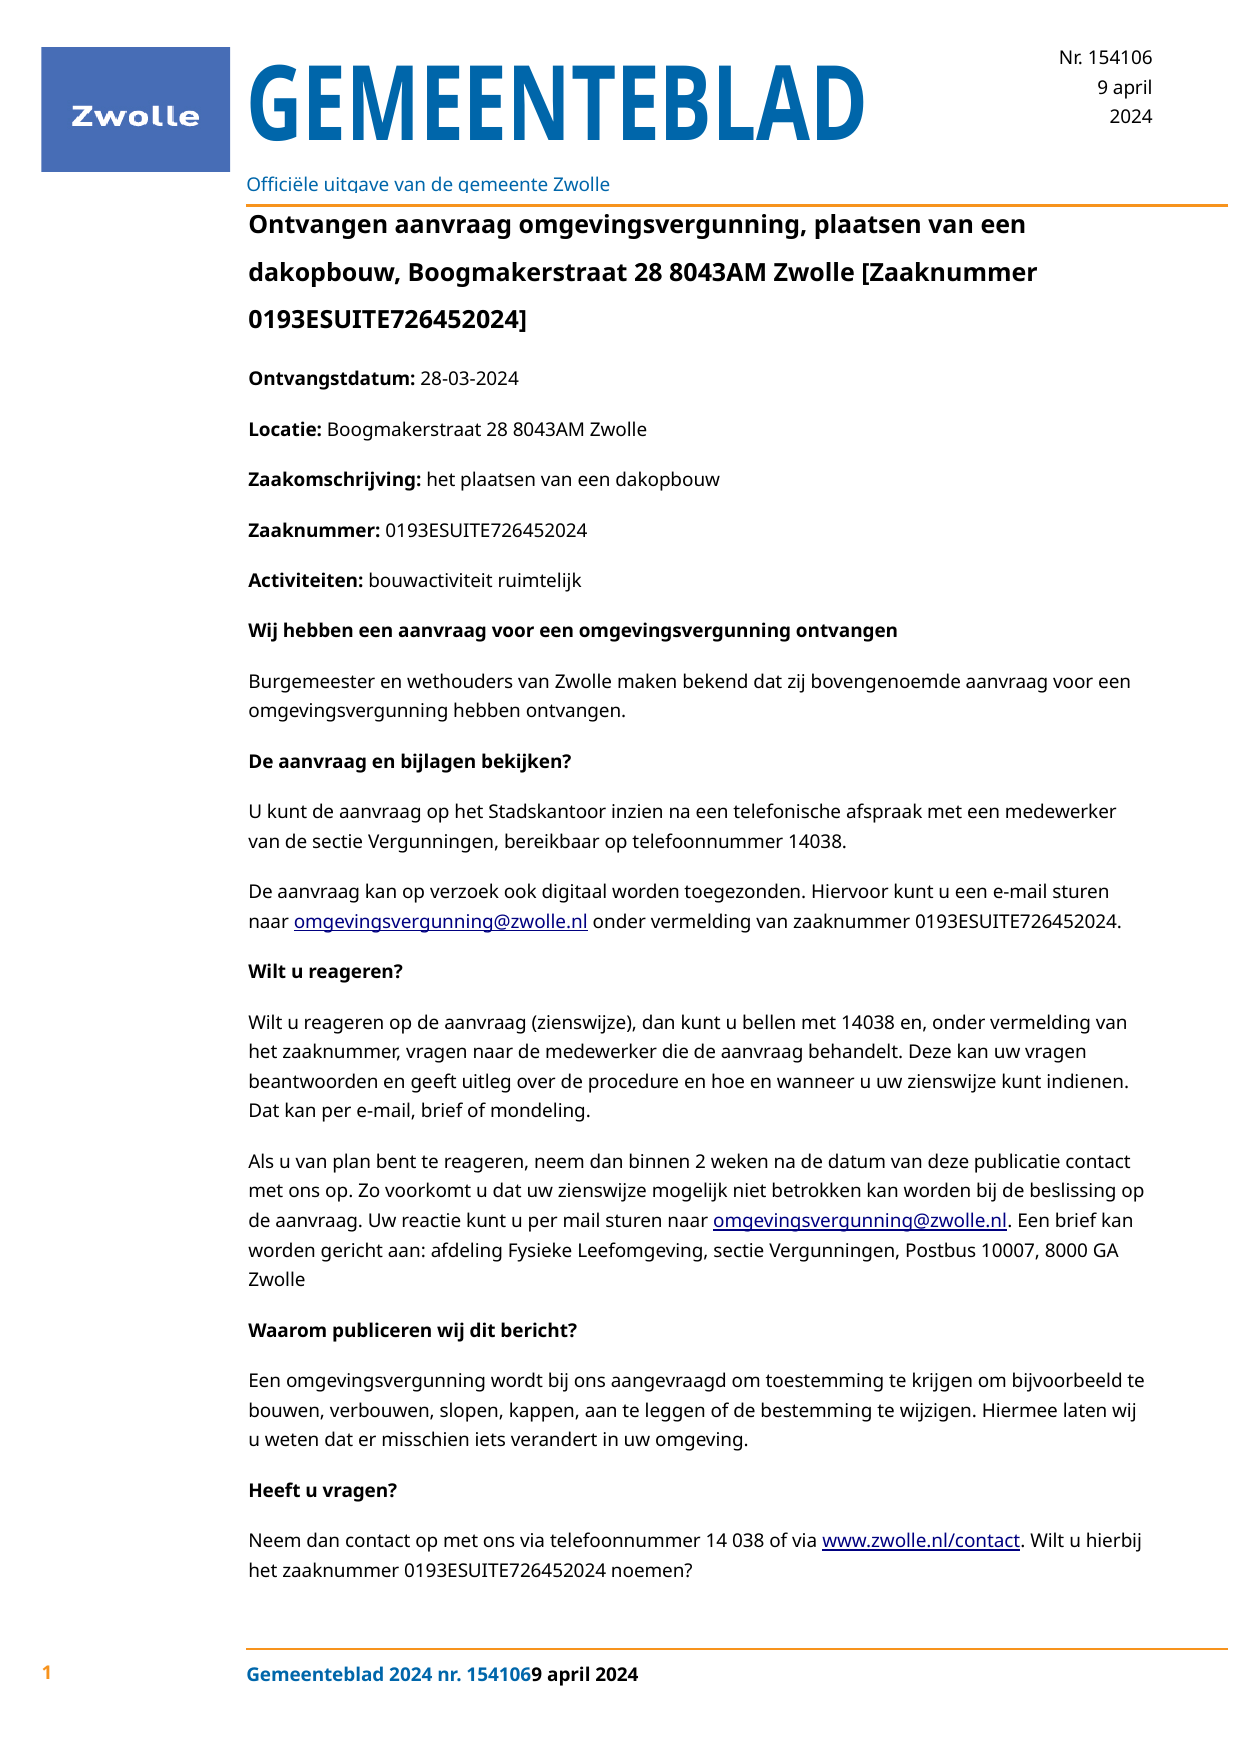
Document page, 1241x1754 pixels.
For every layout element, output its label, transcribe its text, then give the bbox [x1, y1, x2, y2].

text Ontvangstdatum: 28-03-2024 [248, 366, 1152, 391]
picture [41, 47, 231, 172]
text De aanvraag kan op verzoek ook digitaal worden toegezonden. Hiervoor kunt u een e-mail sturen naar omgevingsvergunning@zwolle.nl onder vermelding van zaaknummer 0193ESUITE726452024. [248, 878, 1152, 934]
text Een omgevingsvergunning wordt bij ons aangevraagd om toestemming te krijgen om bijvoorbeeld te bouwen, verbouwen, slopen, kappen, aan te leggen of de bestemming te wijzigen. Hiermee laten wij u weten dat er misschien iets verandert in uw omgeving. [248, 1367, 1152, 1452]
text Neem dan contact op met ons via telefoonnummer 14 038 of via www.zwolle.nl/contact. Wilt u hierbij het zaaknummer 0193ESUITE726452024 noemen? [248, 1527, 1152, 1582]
text Burgemeester en wethouders van Zwolle maken bekend dat zij bovengenoemde aanvraag voor een omgevingsvergunning hebben ontvangen. [248, 668, 1152, 723]
text Wilt u reageren op de aanvraag (zienswijze), dan kunt u bellen met 14038 en, onder vermelding van het zaaknummer, vragen naar de medewerker die de aanvraag behandelt. Deze kan uw vragen beantwoorden en geeft uitleg over de procedure en hoe en wanneer u uw zienswijze kunt indienen. Dat kan per e-mail, brief of mondeling. [248, 1009, 1152, 1123]
text U kunt de aanvraag op het Stadskantoor inzien na een telefonische afspraak met een medewerker van de sectie Vergunningen, bereikbaar op telefoonnummer 14038. [248, 798, 1152, 854]
text Heeft u vragen? [248, 1477, 1152, 1502]
text Waarom publiceren wij dit bericht? [248, 1317, 1152, 1342]
text Zaakomschrijving: het plaatsen van een dakopbouw [248, 466, 1152, 492]
text Ontvangen aanvraag omgevingsvergunning, plaatsen van een dakopbouw, Boogmakerstraat 28 8043AM Zwolle [Zaaknummer 0193ESUITE726452024] [248, 207, 1152, 336]
text Wij hebben een aanvraag voor een omgevingsvergunning ontvangen [248, 618, 1152, 643]
text Wilt u reageren? [248, 958, 1152, 984]
text Zaaknummer: 0193ESUITE726452024 [248, 517, 1152, 542]
text Als u van plan bent te reageren, neem dan binnen 2 weken na de datum van deze publicatie contact met ons op. Zo voorkomt u dat uw zienswijze mogelijk niet betrokken kan worden bij de beslissing op de aanvraag. Uw reactie kunt u per mail sturen naar omgevingsvergunning@zwolle.nl. Een brief kan worden gericht aan: afdeling Fysieke Leefomgeving, sectie Vergunningen, Postbus 10007, 8000 GA Zwolle [248, 1148, 1152, 1292]
text Locatie: Boogmakerstraat 28 8043AM Zwolle [248, 416, 1152, 442]
text Activiteiten: bouwactiviteit ruimtelijk [248, 567, 1152, 593]
text De aanvraag en bijlagen bekijken? [248, 748, 1152, 774]
